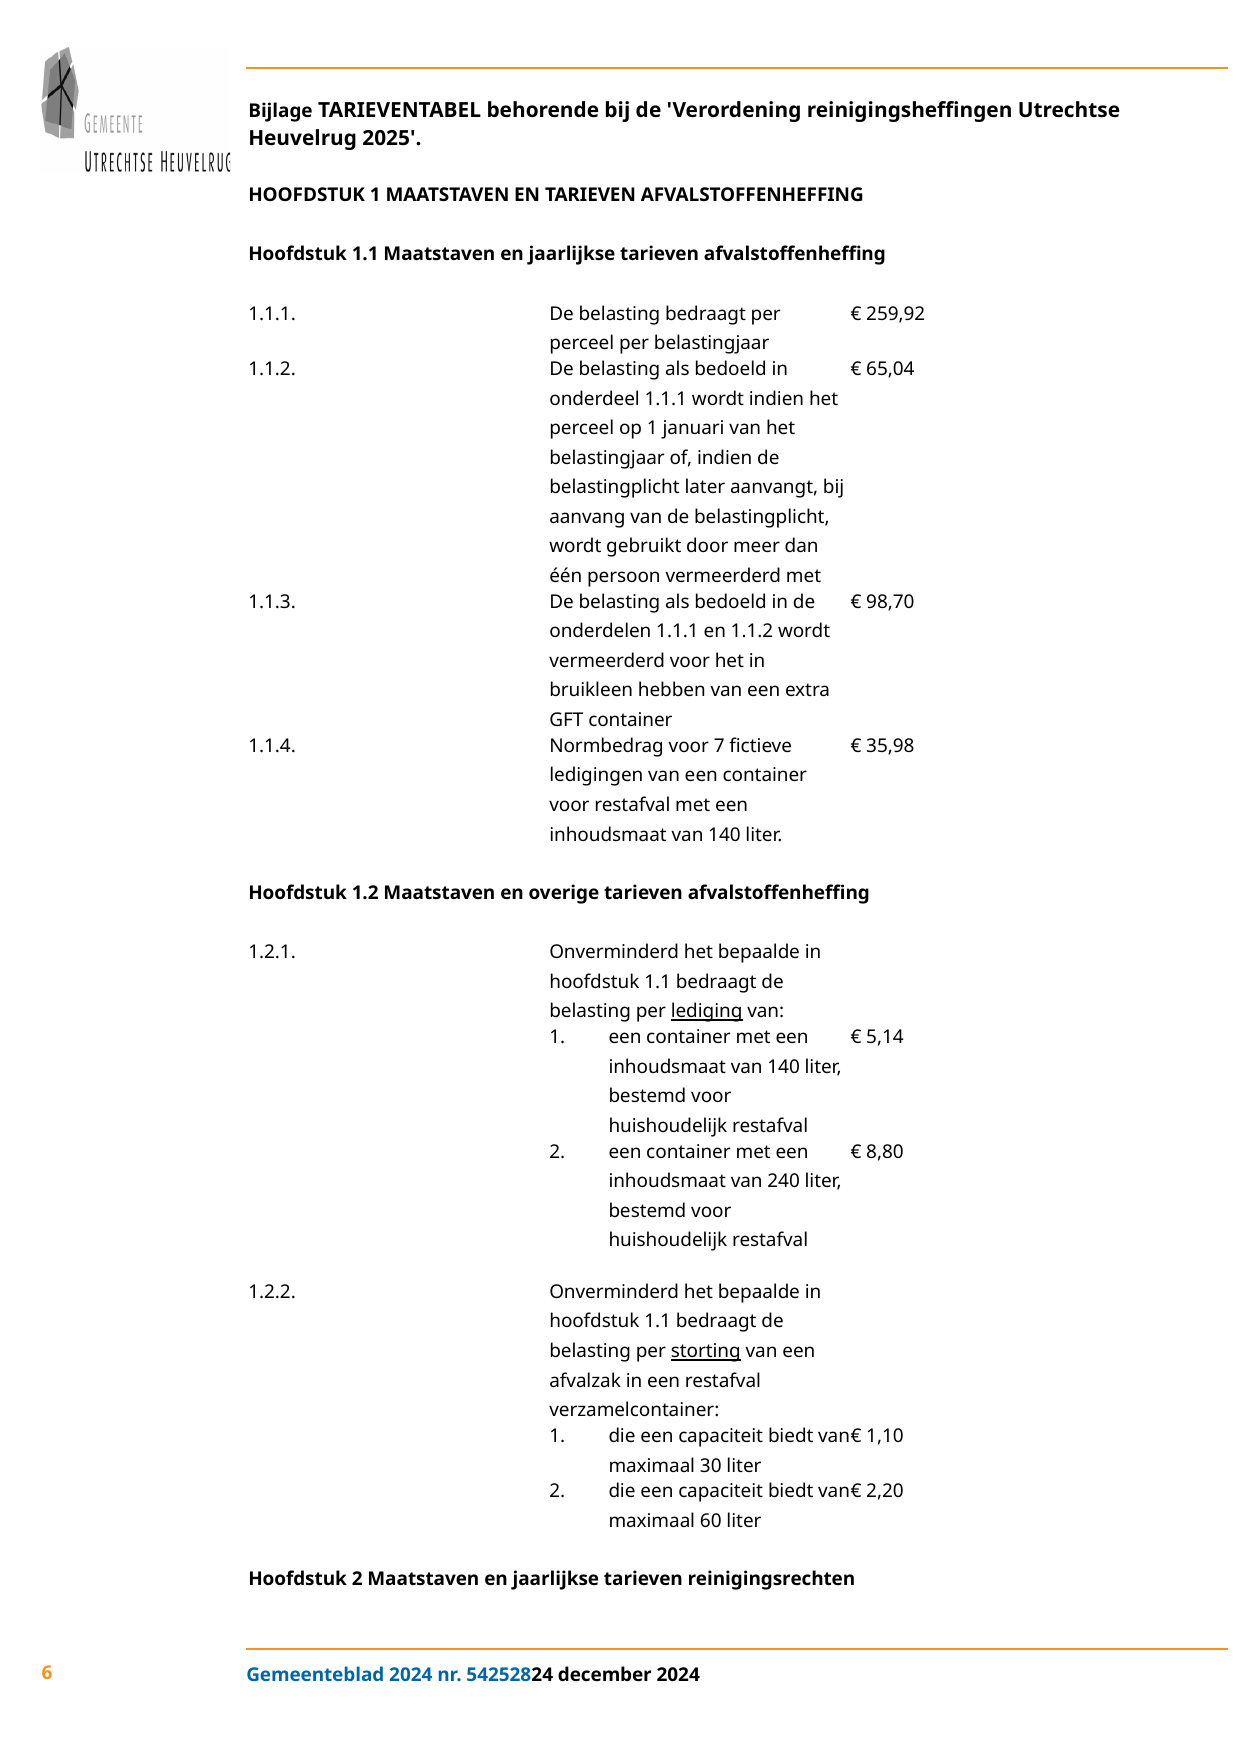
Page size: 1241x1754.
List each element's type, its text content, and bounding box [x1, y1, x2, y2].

text Hoofdstuk 1.1 Maatstaven en jaarlijkse tarieven afvalstoffenheffing [248, 241, 1152, 266]
table_cell 1.1.2. [248, 355, 549, 588]
text HOOFDSTUK 1 MAATSTAVEN EN TARIEVEN AFVALSTOFFENHEFFING [248, 181, 1152, 207]
text Bijlage TARIEVENTABEL behorende bij de 'Verordening reinigingsheffingen Utrechtse Heuvelrug 2025'. [248, 95, 1152, 152]
table_header Onverminderd het bepaalde in hoofdstuk 1.1 bedraagt de belasting per lediging van: [549, 939, 850, 1023]
table_cell [248, 1422, 549, 1477]
table_header [850, 939, 1152, 1023]
table_cell € 8,80 [850, 1138, 1152, 1252]
table_cell € 2,20 [850, 1478, 1152, 1533]
table_cell [248, 1253, 549, 1278]
text Hoofdstuk 1.2 Maatstaven en overige tarieven afvalstoffenheffing [248, 879, 1152, 905]
table_cell € 35,98 [850, 732, 1152, 846]
table_header 1.2.1. [248, 939, 549, 1023]
table_cell een container met een inhoudsmaat van 240 liter, bestemd voor huishoudelijk restafval [549, 1138, 850, 1252]
table_cell 1.1.3. [248, 588, 549, 732]
table_cell € 65,04 [850, 355, 1152, 588]
text Hoofdstuk 2 Maatstaven en jaarlijkse tarieven reinigingsrechten [248, 1566, 1152, 1591]
table_cell Normbedrag voor 7 fictieve ledigingen van een container voor restafval met een inhoudsmaat van 140 liter. [549, 732, 850, 846]
table_cell [549, 1253, 850, 1278]
table_cell [248, 1478, 549, 1533]
table_cell [850, 1253, 1152, 1278]
table_cell die een capaciteit biedt van maximaal 60 liter [549, 1478, 850, 1533]
table_cell [248, 1138, 549, 1252]
table_cell die een capaciteit biedt van maximaal 30 liter [549, 1422, 850, 1477]
table_header De belasting bedraagt per perceel per belastingjaar [549, 300, 850, 355]
table_cell De belasting als bedoeld in de onderdelen 1.1.1 en 1.1.2 wordt vermeerderd voor het in bruikleen hebben van een extra GFT container [549, 588, 850, 732]
table_cell [248, 1024, 549, 1138]
table_cell een container met een inhoudsmaat van 140 liter, bestemd voor huishoudelijk restafval [549, 1024, 850, 1138]
table_header € 259,92 [850, 300, 1152, 355]
table_cell Onverminderd het bepaalde in hoofdstuk 1.1 bedraagt de belasting per storting van een afvalzak in een restafval verzamelcontainer: [549, 1278, 850, 1422]
table_cell € 5,14 [850, 1024, 1152, 1138]
table_header 1.1.1. [248, 300, 549, 355]
table_cell 1.2.2. [248, 1278, 549, 1422]
table_cell € 98,70 [850, 588, 1152, 732]
table_cell 1.1.4. [248, 732, 549, 846]
table_cell € 1,10 [850, 1422, 1152, 1477]
table_cell [850, 1278, 1152, 1422]
table_cell De belasting als bedoeld in onderdeel 1.1.1 wordt indien het perceel op 1 januari van het belastingjaar of, indien de belastingplicht later aanvangt, bij aanvang van de belastingplicht, wordt gebruikt door meer dan één persoon vermeerderd met [549, 355, 850, 588]
picture [41, 47, 231, 172]
